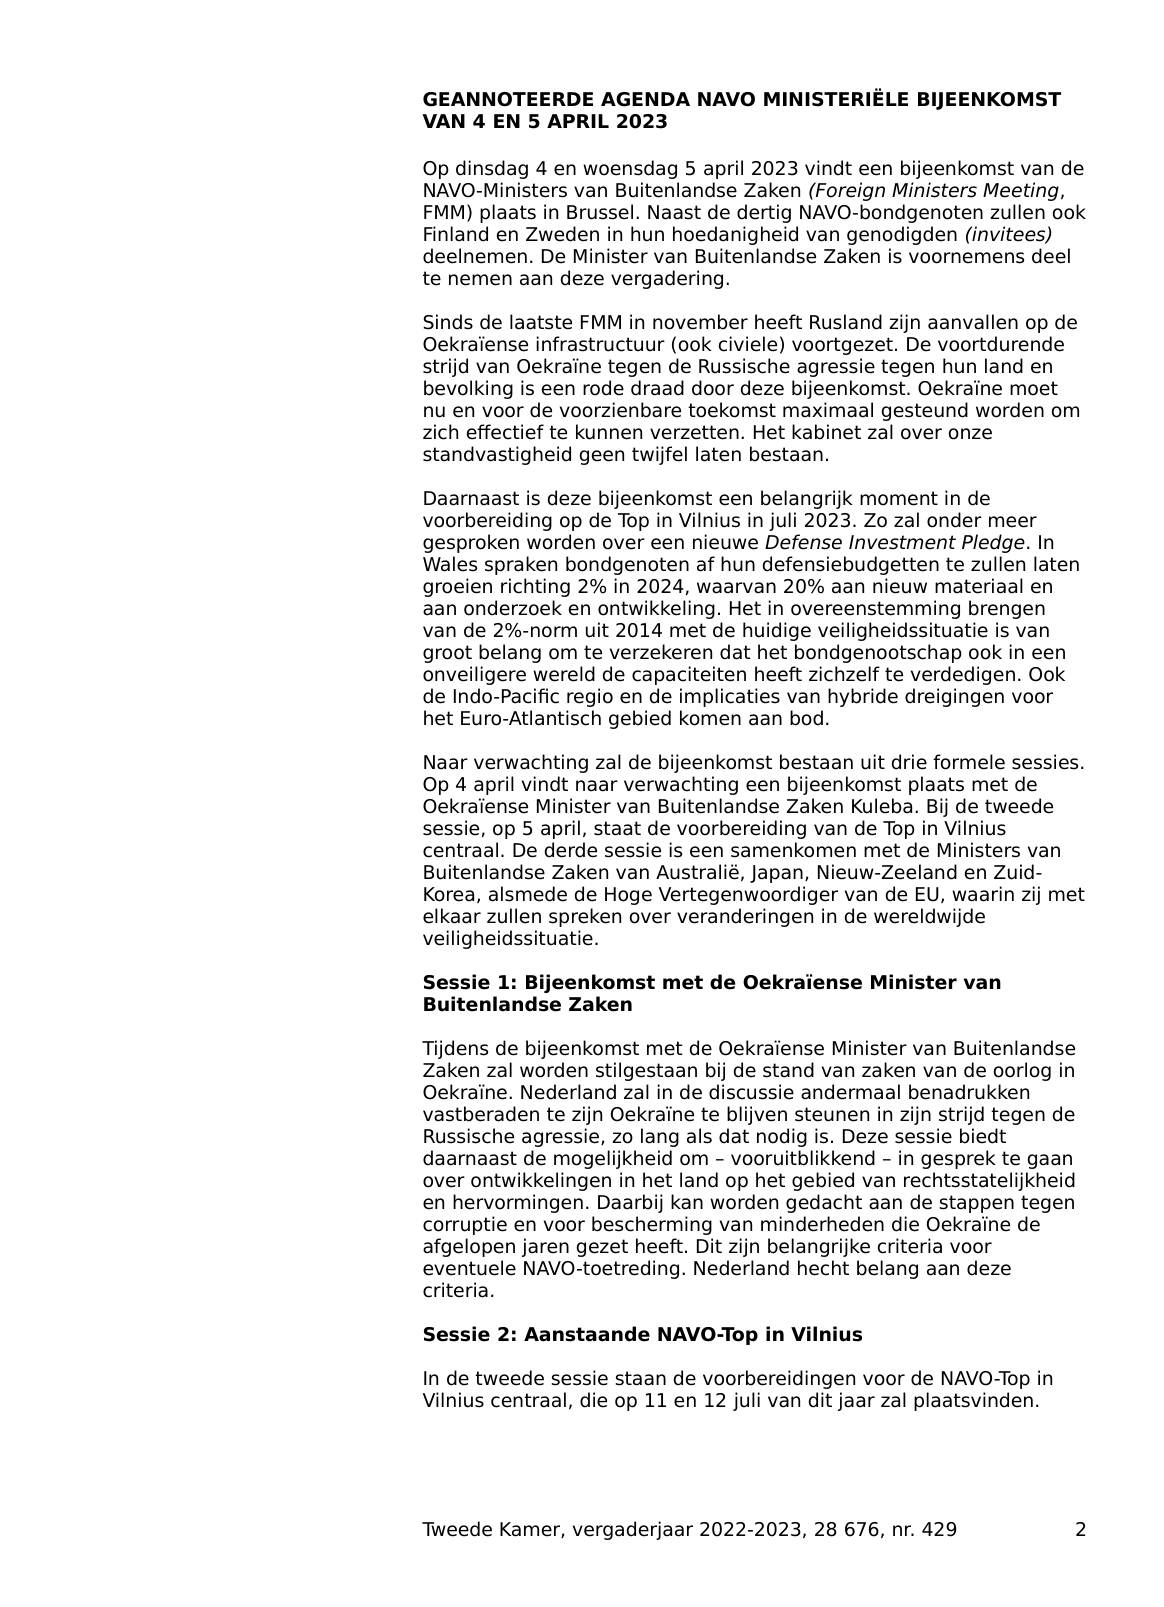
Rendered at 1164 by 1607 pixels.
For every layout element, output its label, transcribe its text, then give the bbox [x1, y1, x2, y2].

text Tijdens de bijeenkomst met de Oekraïense Minister van Buitenlandse Zaken zal worden stilgestaan bij de stand van zaken van de oorlog in Oekraïne. Nederland zal in de discussie andermaal benadrukken vastberaden te zijn Oekraïne te blijven steunen in zijn strijd tegen de Russische agressie, zo lang als dat nodig is. Deze sessie biedt daarnaast de mogelijkheid om – vooruitblikkend – in gesprek te gaan over ontwikkelingen in het land op het gebied van rechtsstatelijkheid en hervormingen. Daarbij kan worden gedacht aan de stappen tegen corruptie en voor bescherming van minderheden die Oekraïne de afgelopen jaren gezet heeft. Dit zijn belangrijke criteria voor eventuele NAVO-toetreding. Nederland hecht belang aan deze criteria. [422, 1038, 1087, 1302]
text Naar verwachting zal de bijeenkomst bestaan uit drie formele sessies. Op 4 april vindt naar verwachting een bijeenkomst plaats met de Oekraïense Minister van Buitenlandse Zaken Kuleba. Bij de tweede sessie, op 5 april, staat de voorbereiding van de Top in Vilnius centraal. De derde sessie is een samenkomen met de Ministers van Buitenlandse Zaken van Australië, Japan, Nieuw-Zeeland en Zuid-Korea, alsmede de Hoge Vertegenwoordiger van de EU, waarin zij met elkaar zullen spreken over veranderingen in de wereldwijde veiligheidssituatie. [422, 752, 1087, 950]
text Daarnaast is deze bijeenkomst een belangrijk moment in de voorbereiding op de Top in Vilnius in juli 2023. Zo zal onder meer gesproken worden over een nieuwe Defense Investment Pledge. In Wales spraken bondgenoten af hun defensiebudgetten te zullen laten groeien richting 2% in 2024, waarvan 20% aan nieuw materiaal en aan onderzoek en ontwikkeling. Het in overeenstemming brengen van de 2%-norm uit 2014 met de huidige veiligheidssituatie is van groot belang om te verzekeren dat het bondgenootschap ook in een onveiligere wereld de capaciteiten heeft zichzelf te verdedigen. Ook de Indo-Pacific regio en de implicaties van hybride dreigingen voor het Euro-Atlantisch gebied komen aan bod. [422, 488, 1087, 730]
subtitle Sessie 2: Aanstaande NAVO-Top in Vilnius [422, 1324, 1087, 1346]
subtitle Sessie 1: Bijeenkomst met de Oekraïense Minister van Buitenlandse Zaken [422, 972, 1087, 1016]
text Sinds de laatste FMM in november heeft Rusland zijn aanvallen op de Oekraïense infrastructuur (ook civiele) voortgezet. De voortdurende strijd van Oekraïne tegen de Russische agressie tegen hun land en bevolking is een rode draad door deze bijeenkomst. Oekraïne moet nu en voor de voorzienbare toekomst maximaal gesteund worden om zich effectief te kunnen verzetten. Het kabinet zal over onze standvastigheid geen twijfel laten bestaan. [422, 312, 1087, 466]
text Op dinsdag 4 en woensdag 5 april 2023 vindt een bijeenkomst van de NAVO-Ministers van Buitenlandse Zaken (Foreign Ministers Meeting, FMM) plaats in Brussel. Naast de dertig NAVO-bondgenoten zullen ook Finland en Zweden in hun hoedanigheid van genodigden (invitees) deelnemen. De Minister van Buitenlandse Zaken is voornemens deel te nemen aan deze vergadering. [422, 158, 1087, 290]
subtitle GEANNOTEERDE AGENDA NAVO MINISTERIËLE BIJEENKOMST VAN 4 EN 5 APRIL 2023 [422, 89, 1087, 133]
text In de tweede sessie staan de voorbereidingen voor de NAVO-Top in Vilnius centraal, die op 11 en 12 juli van dit jaar zal plaatsvinden. [422, 1368, 1087, 1412]
